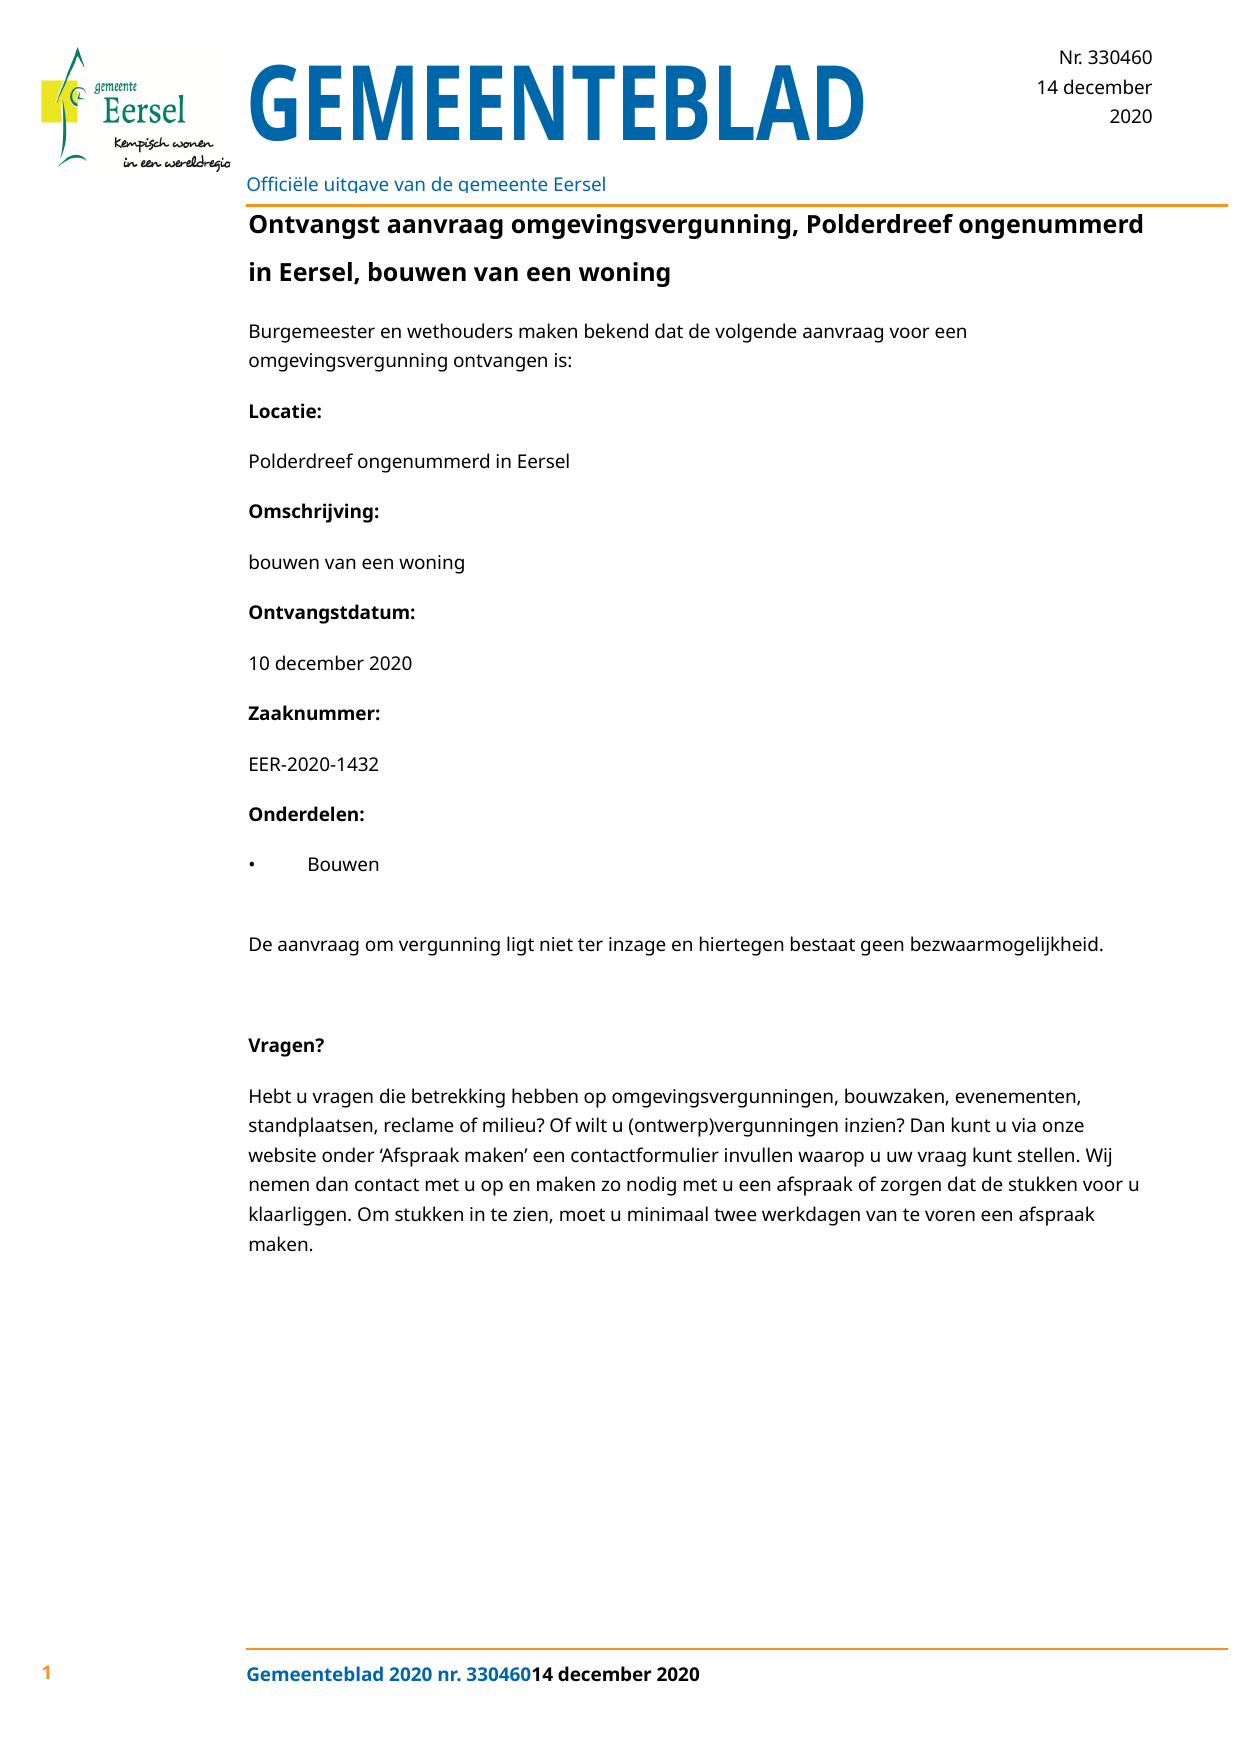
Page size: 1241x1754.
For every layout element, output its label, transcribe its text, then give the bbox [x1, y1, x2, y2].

text Ontvangst aanvraag omgevingsvergunning, Polderdreef ongenummerd in Eersel, bouwen van een woning [248, 207, 1152, 288]
text EER-2020-1432 [248, 751, 1152, 777]
text De aanvraag om vergunning ligt niet ter inzage en hiertegen bestaat geen bezwaarmogelijkheid. [248, 932, 1152, 957]
text Ontvangstdatum: [248, 599, 1152, 625]
text 10 december 2020 [248, 650, 1152, 676]
text bouwen van een woning [248, 549, 1152, 575]
text Burgemeester en wethouders maken bekend dat de volgende aanvraag voor een omgevingsvergunning ontvangen is: [248, 318, 1152, 373]
text Vragen? [248, 1032, 1152, 1058]
list Bouwen [248, 852, 1152, 877]
text Omschrijving: [248, 499, 1152, 524]
text Onderdelen: [248, 801, 1152, 827]
text Zaaknummer: [248, 700, 1152, 726]
text Locatie: [248, 398, 1152, 424]
picture [41, 47, 231, 172]
text Hebt u vragen die betrekking hebben op omgevingsvergunningen, bouwzaken, evenementen, standplaatsen, reclame of milieu? Of wilt u (ontwerp)vergunningen inzien? Dan kunt u via onze website onder ‘Afspraak maken’ een contactformulier invullen waarop u uw vraag kunt stellen. Wij nemen dan contact met u op en maken zo nodig met u een afspraak of zorgen dat de stukken voor u klaarliggen. Om stukken in te zien, moet u minimaal twee werkdagen van te voren een afspraak maken. [248, 1083, 1152, 1257]
text Polderdreef ongenummerd in Eersel [248, 448, 1152, 474]
